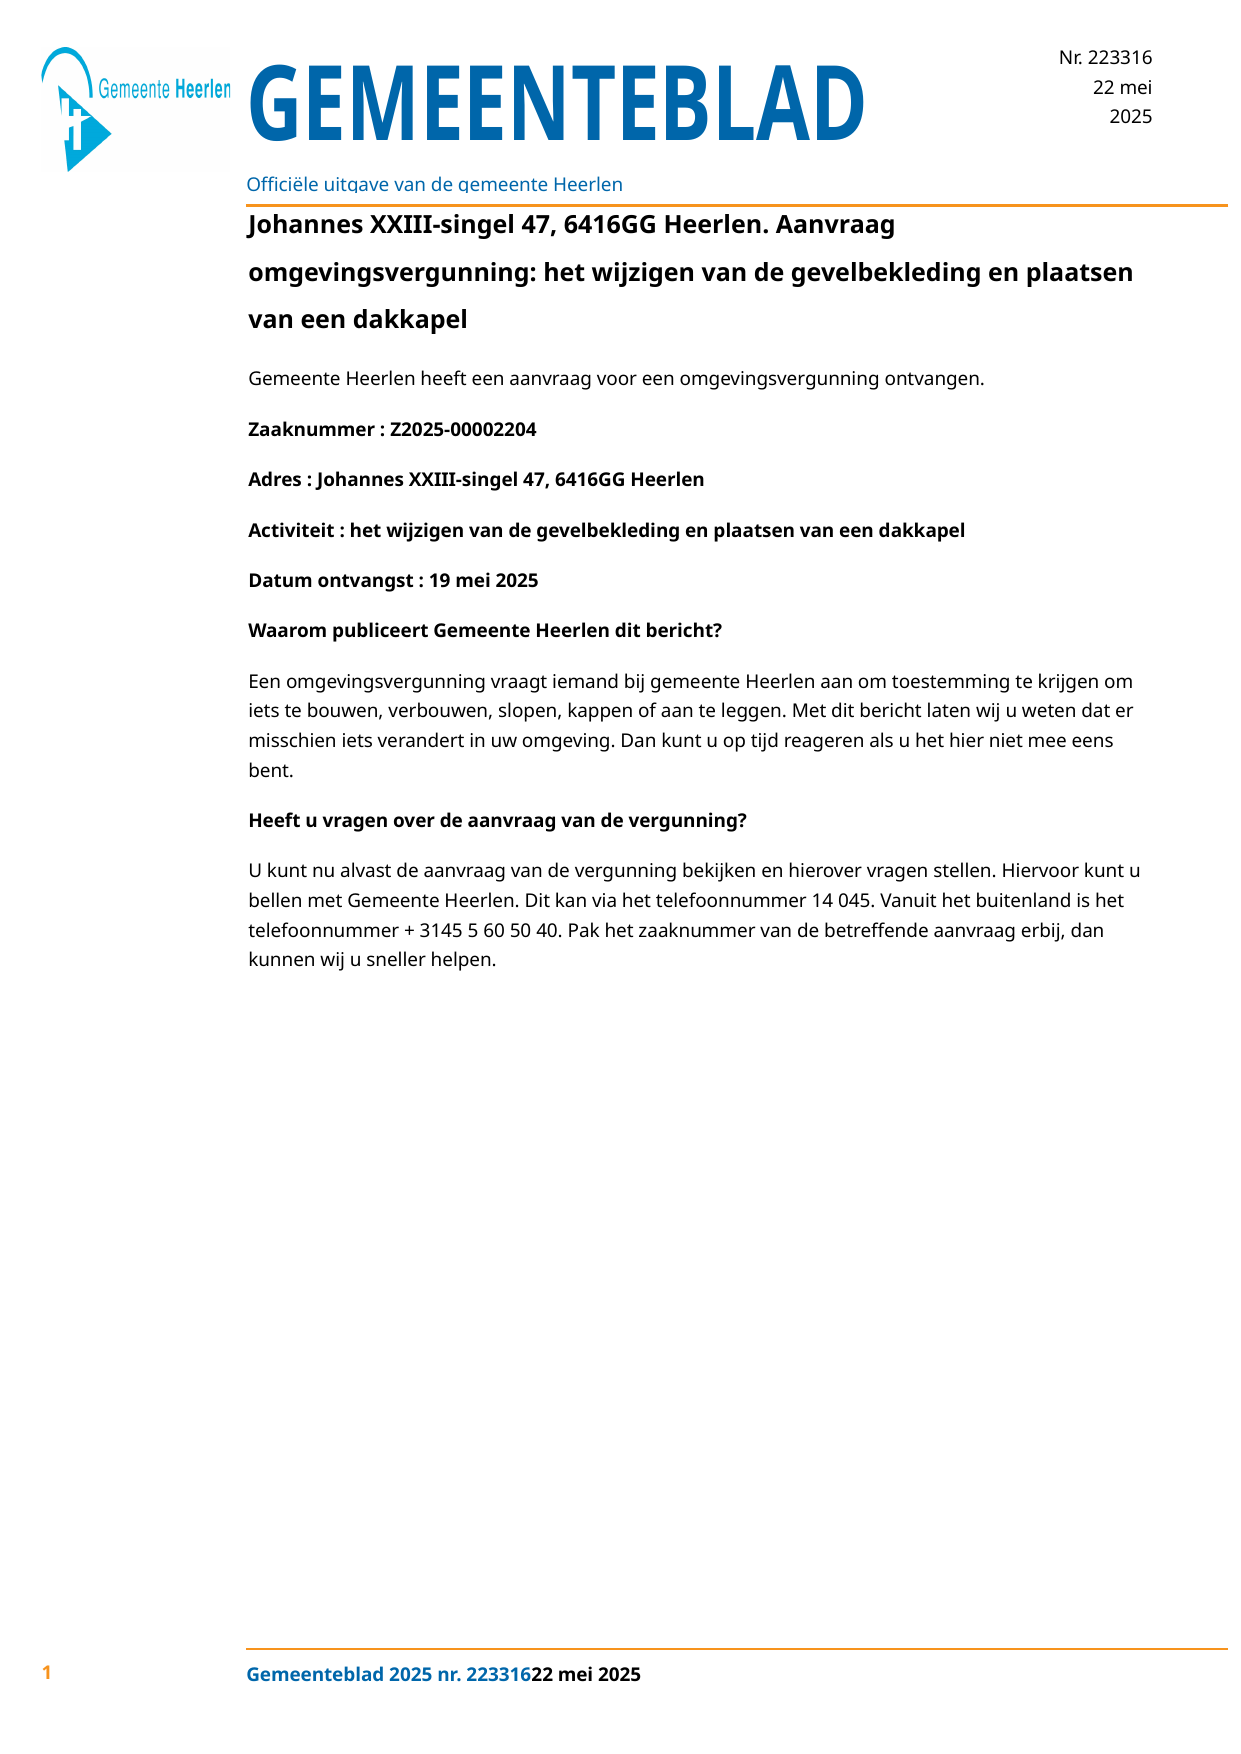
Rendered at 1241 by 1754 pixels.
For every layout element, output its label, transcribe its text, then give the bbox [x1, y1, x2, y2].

picture [41, 47, 231, 172]
picture [41, 47, 59, 70]
text Datum ontvangst : 19 mei 2025 [248, 567, 1152, 593]
text Waarom publiceert Gemeente Heerlen dit bericht? [248, 618, 1152, 643]
text U kunt nu alvast de aanvraag van de vergunning bekijken en hierover vragen stellen. Hiervoor kunt u bellen met Gemeente Heerlen. Dit kan via het telefoonnummer 14 045. Vanuit het buitenland is het telefoonnummer + 3145 5 60 50 40. Pak het zaaknummer van de betreffende aanvraag erbij, dan kunnen wij u sneller helpen. [248, 858, 1152, 972]
text Zaaknummer : Z2025-00002204 [248, 416, 1152, 442]
text Gemeente Heerlen heeft een aanvraag voor een omgevingsvergunning ontvangen. [248, 366, 1152, 391]
text Johannes XXIII-singel 47, 6416GG Heerlen. Aanvraag omgevingsvergunning: het wijzigen van de gevelbekleding en plaatsen van een dakkapel [248, 207, 1152, 336]
text Adres : Johannes XXIII-singel 47, 6416GG Heerlen [248, 466, 1152, 492]
text Heeft u vragen over de aanvraag van de vergunning? [248, 807, 1152, 833]
text Een omgevingsvergunning vraagt iemand bij gemeente Heerlen aan om toestemming te krijgen om iets te bouwen, verbouwen, slopen, kappen of aan te leggen. Met dit bericht laten wij u weten dat er misschien iets verandert in uw omgeving. Dan kunt u op tijd reageren als u het hier niet mee eens bent. [248, 668, 1152, 782]
text Activiteit : het wijzigen van de gevelbekleding en plaatsen van een dakkapel [248, 517, 1152, 542]
